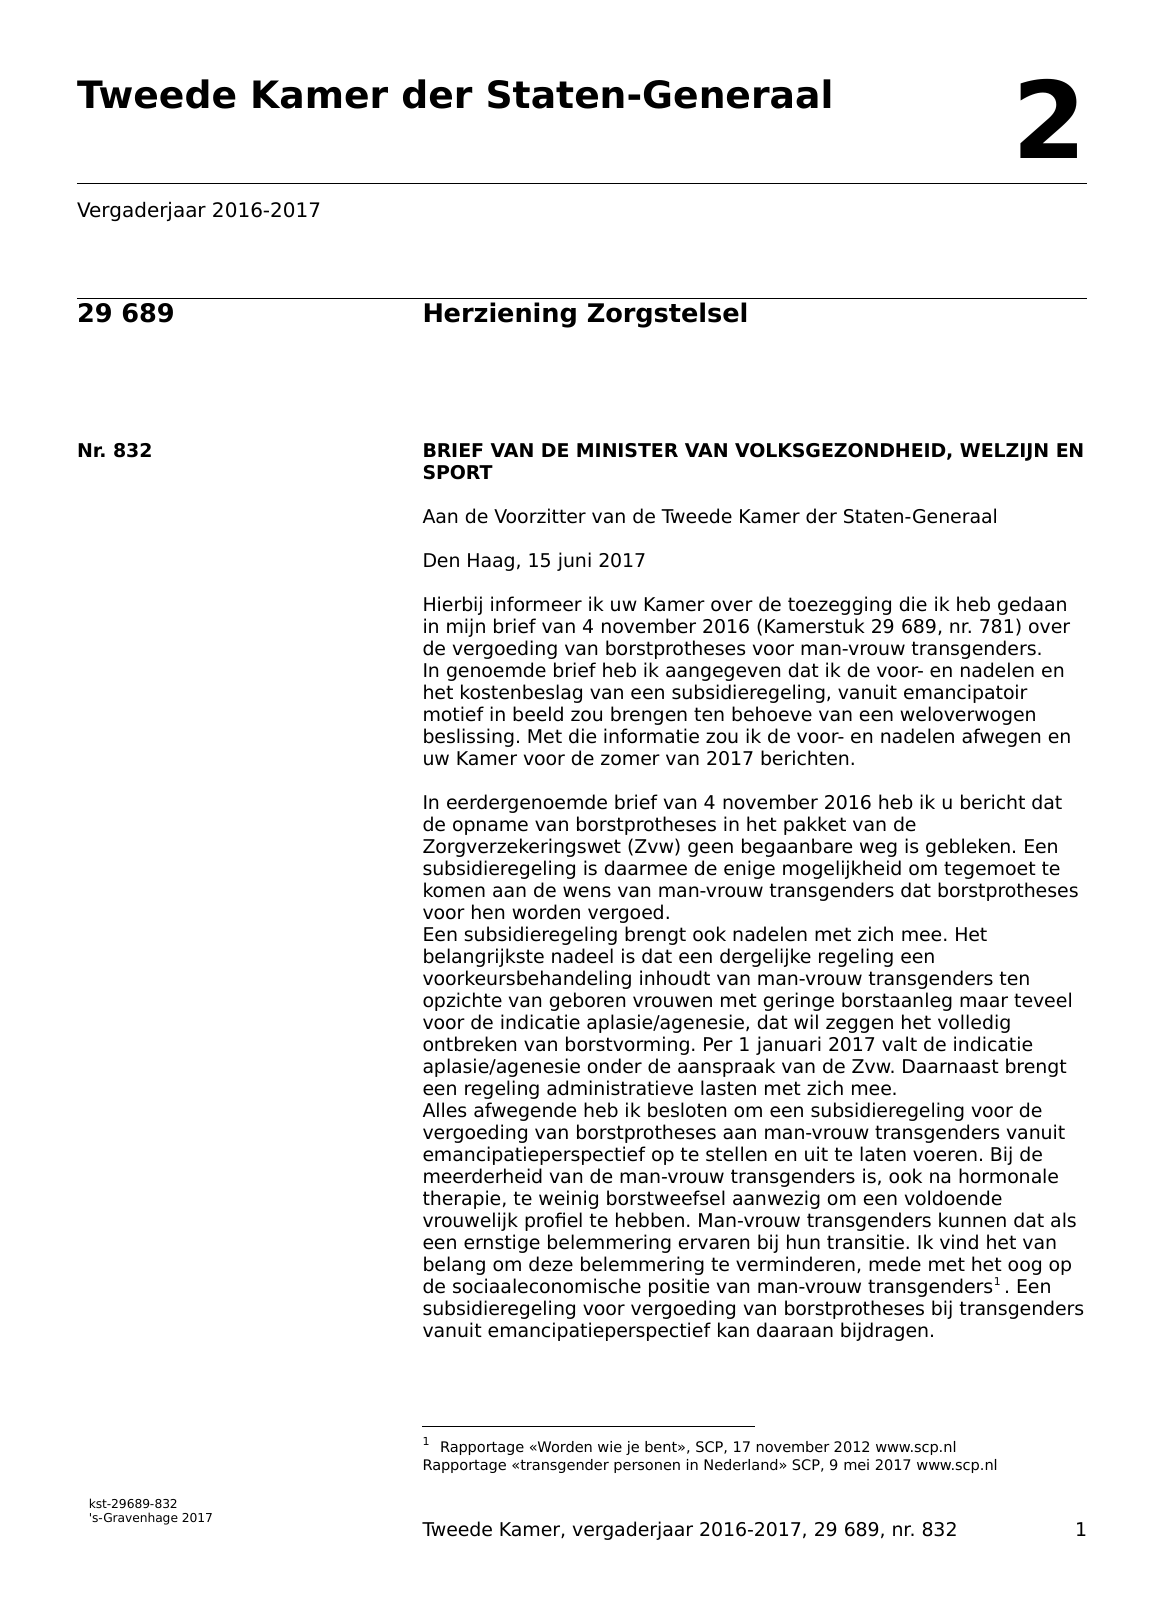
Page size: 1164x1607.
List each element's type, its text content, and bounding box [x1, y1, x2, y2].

text 's-Gravenhage 2017 [88, 1511, 323, 1525]
text In eerdergenoemde brief van 4 november 2016 heb ik u bericht dat de opname van borstprotheses in het pakket van de Zorgverzekeringswet (Zvw) geen begaanbare weg is gebleken. Een subsidieregeling is daarmee de enige mogelijkheid om tegemoet te komen aan de wens van man-vrouw transgenders dat borstprotheses voor hen worden vergoed. [422, 792, 1087, 924]
text Rapportage «Worden wie je bent», SCP, 17 november 2012 www.scp.nl [422, 1435, 1087, 1457]
text kst-29689-832 [88, 1497, 323, 1511]
table_cell Vergaderjaar 2016-2017 [77, 184, 1087, 298]
subtitle Nr. 832 BRIEF VAN DE MINISTER VAN VOLKSGEZONDHEID, WELZIJN EN SPORT [77, 440, 1087, 484]
text In genoemde brief heb ik aangegeven dat ik de voor- en nadelen en het kostenbeslag van een subsidieregeling, vanuit emancipatoir motief in beeld zou brengen ten behoeve van een weloverwogen beslissing. Met die informatie zou ik de voor- en nadelen afwegen en uw Kamer voor de zomer van 2017 berichten. [422, 660, 1087, 770]
subtitle 29 689 Herziening Zorgstelsel [77, 299, 1087, 329]
table_header 2 [886, 59, 1087, 183]
table_header Tweede Kamer der Staten-Generaal [77, 59, 886, 183]
text Rapportage «transgender personen in Nederland» SCP, 9 mei 2017 www.scp.nl [422, 1457, 1087, 1474]
text Den Haag, 15 juni 2017 [422, 550, 1087, 572]
text Alles afwegende heb ik besloten om een subsidieregeling voor de vergoeding van borstprotheses aan man-vrouw transgenders vanuit emancipatieperspectief op te stellen en uit te laten voeren. Bij de meerderheid van de man-vrouw transgenders is, ook na hormonale therapie, te weinig borstweefsel aanwezig om een voldoende vrouwelijk profiel te hebben. Man-vrouw transgenders kunnen dat als een ernstige belemmering ervaren bij hun transitie. Ik vind het van belang om deze belemmering te verminderen, mede met het oog op de sociaaleconomische positie van man-vrouw transgenders. Een subsidieregeling voor vergoeding van borstprotheses bij transgenders vanuit emancipatieperspectief kan daaraan bijdragen. [422, 1100, 1087, 1342]
text Hierbij informeer ik uw Kamer over de toezegging die ik heb gedaan in mijn brief van 4 november 2016 (Kamerstuk 29 689, nr. 781) over de vergoeding van borstprotheses voor man-vrouw transgenders. [422, 594, 1087, 660]
text Aan de Voorzitter van de Tweede Kamer der Staten-Generaal [422, 506, 1087, 528]
text Een subsidieregeling brengt ook nadelen met zich mee. Het belangrijkste nadeel is dat een dergelijke regeling een voorkeursbehandeling inhoudt van man-vrouw transgenders ten opzichte van geboren vrouwen met geringe borstaanleg maar teveel voor de indicatie aplasie/agenesie, dat wil zeggen het volledig ontbreken van borstvorming. Per 1 januari 2017 valt de indicatie aplasie/agenesie onder de aanspraak van de Zvw. Daarnaast brengt een regeling administratieve lasten met zich mee. [422, 924, 1087, 1100]
